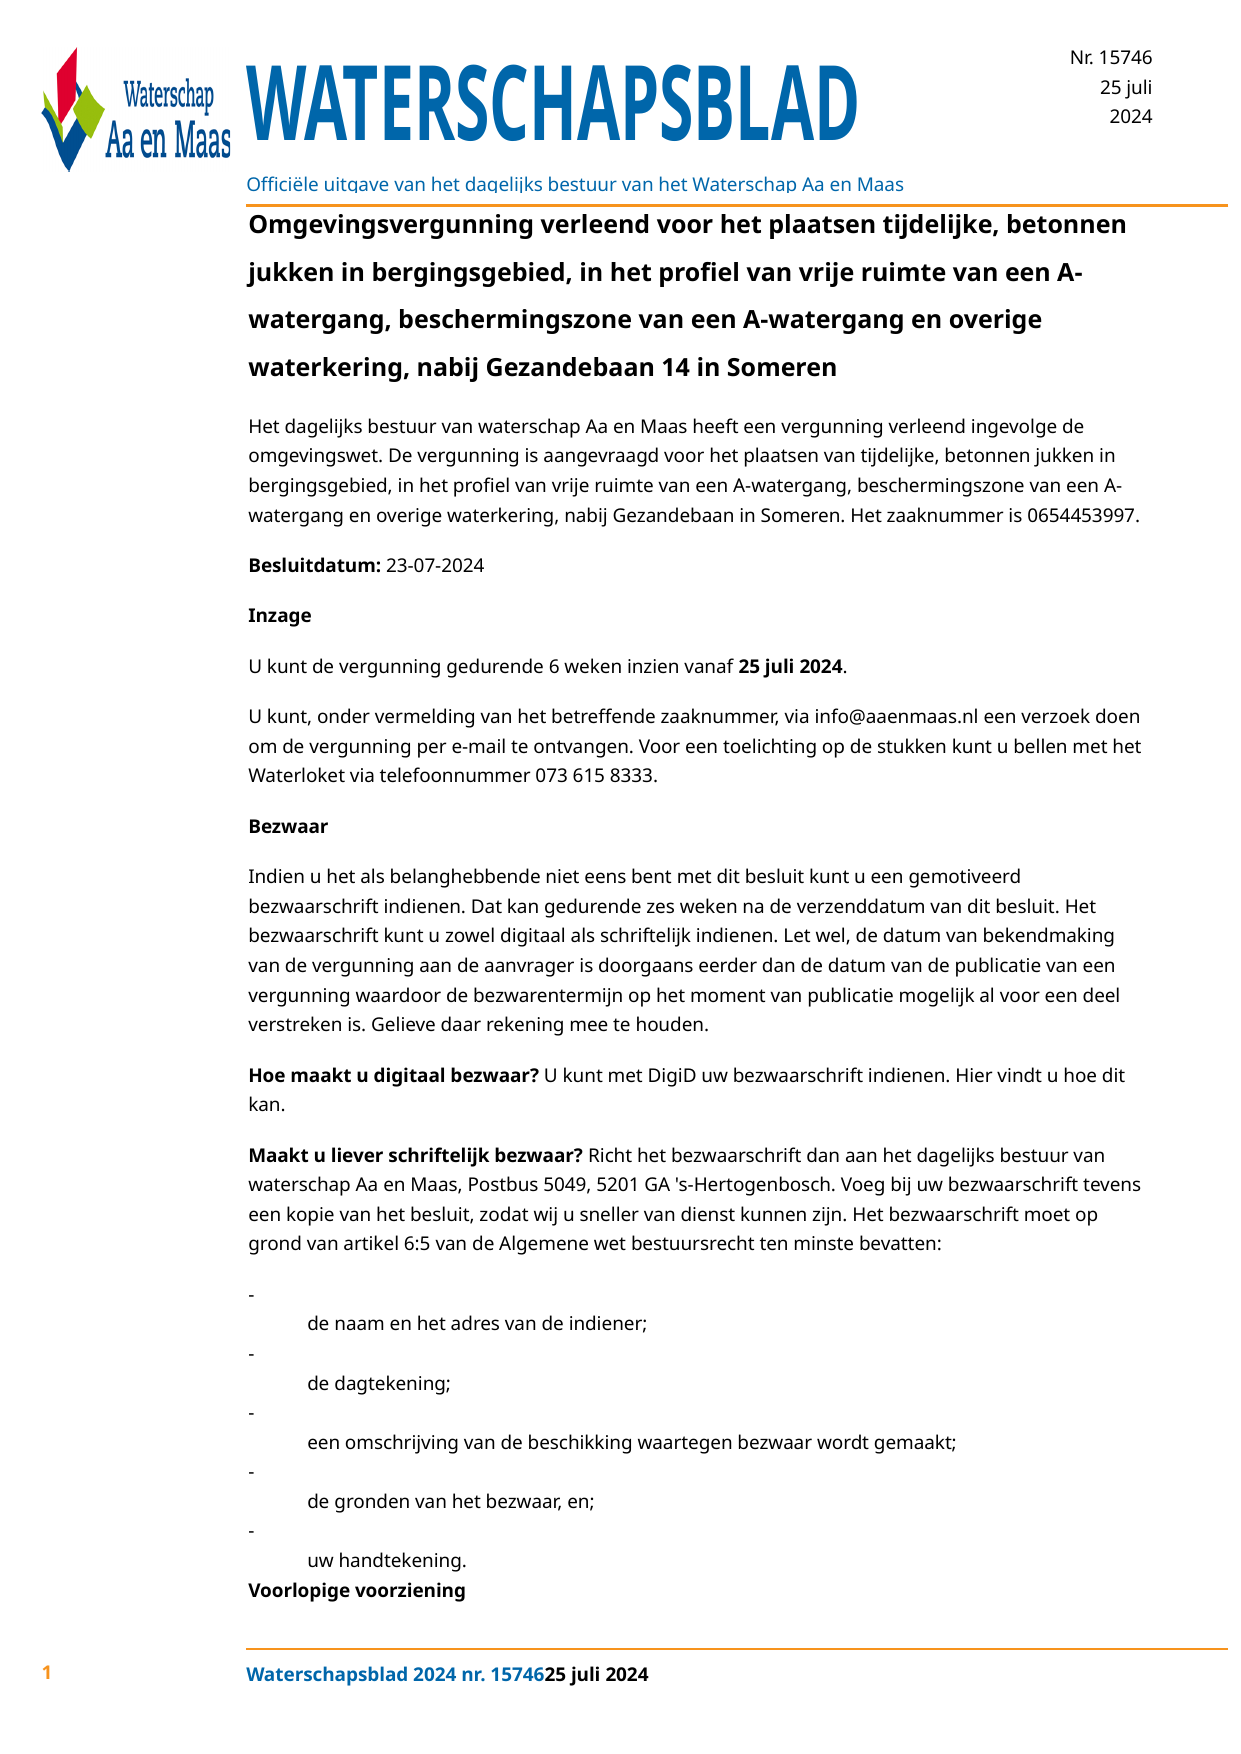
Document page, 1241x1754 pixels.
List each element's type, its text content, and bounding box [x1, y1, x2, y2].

text Omgevingsvergunning verleend voor het plaatsen tijdelijke, betonnen jukken in bergingsgebied, in het profiel van vrije ruimte van een A-watergang, beschermingszone van een A-watergang en overige waterkering, nabij Gezandebaan 14 in Someren [248, 207, 1152, 384]
text Besluitdatum: 23-07-2024 [248, 552, 1152, 578]
text Bezwaar [248, 813, 1152, 839]
text Het dagelijks bestuur van waterschap Aa en Maas heeft een vergunning verleend ingevolge de omgevingswet. De vergunning is aangevraagd voor het plaatsen van tijdelijke, betonnen jukken in bergingsgebied, in het profiel van vrije ruimte van een A-watergang, beschermingszone van een A-watergang en overige waterkering, nabij Gezandebaan in Someren. Het zaaknummer is 0654453997. [248, 413, 1152, 528]
list de dagtekening; [248, 1370, 1152, 1396]
text U kunt, onder vermelding van het betreffende zaaknummer, via info@aaenmaas.nl een verzoek doen om de vergunning per e-mail te ontvangen. Voor een toelichting op de stukken kunt u bellen met het Waterloket via telefoonnummer 073 615 8333. [248, 703, 1152, 788]
list uw handtekening. [248, 1547, 1152, 1573]
picture [41, 47, 231, 172]
text Voorlopige voorziening [248, 1577, 1152, 1603]
text Indien u het als belanghebbende niet eens bent met dit besluit kunt u een gemotiveerd bezwaarschrift indienen. Dat kan gedurende zes weken na de verzenddatum van dit besluit. Het bezwaarschrift kunt u zowel digitaal als schriftelijk indienen. Let wel, de datum van bekendmaking van de vergunning aan de aanvrager is doorgaans eerder dan de datum van de publicatie van een vergunning waardoor de bezwarentermijn op het moment van publicatie mogelijk al voor een deel verstreken is. Gelieve daar rekening mee te houden. [248, 863, 1152, 1037]
list de naam en het adres van de indiener; [248, 1311, 1152, 1336]
list de gronden van het bezwaar, en; [248, 1488, 1152, 1514]
list een omschrijving van de beschikking waartegen bezwaar wordt gemaakt; [248, 1429, 1152, 1455]
text Inzage [248, 603, 1152, 628]
text Hoe maakt u digitaal bezwaar? U kunt met DigiD uw bezwaarschrift indienen. Hier vindt u hoe dit kan. [248, 1062, 1152, 1117]
text Maakt u liever schriftelijk bezwaar? Richt het bezwaarschrift dan aan het dagelijks bestuur van waterschap Aa en Maas, Postbus 5049, 5201 GA 's-Hertogenbosch. Voeg bij uw bezwaarschrift tevens een kopie van het besluit, zodat wij u sneller van dienst kunnen zijn. Het bezwaarschrift moet op grond van artikel 6:5 van de Algemene wet bestuursrecht ten minste bevatten: [248, 1142, 1152, 1256]
text U kunt de vergunning gedurende 6 weken inzien vanaf 25 juli 2024. [248, 653, 1152, 679]
